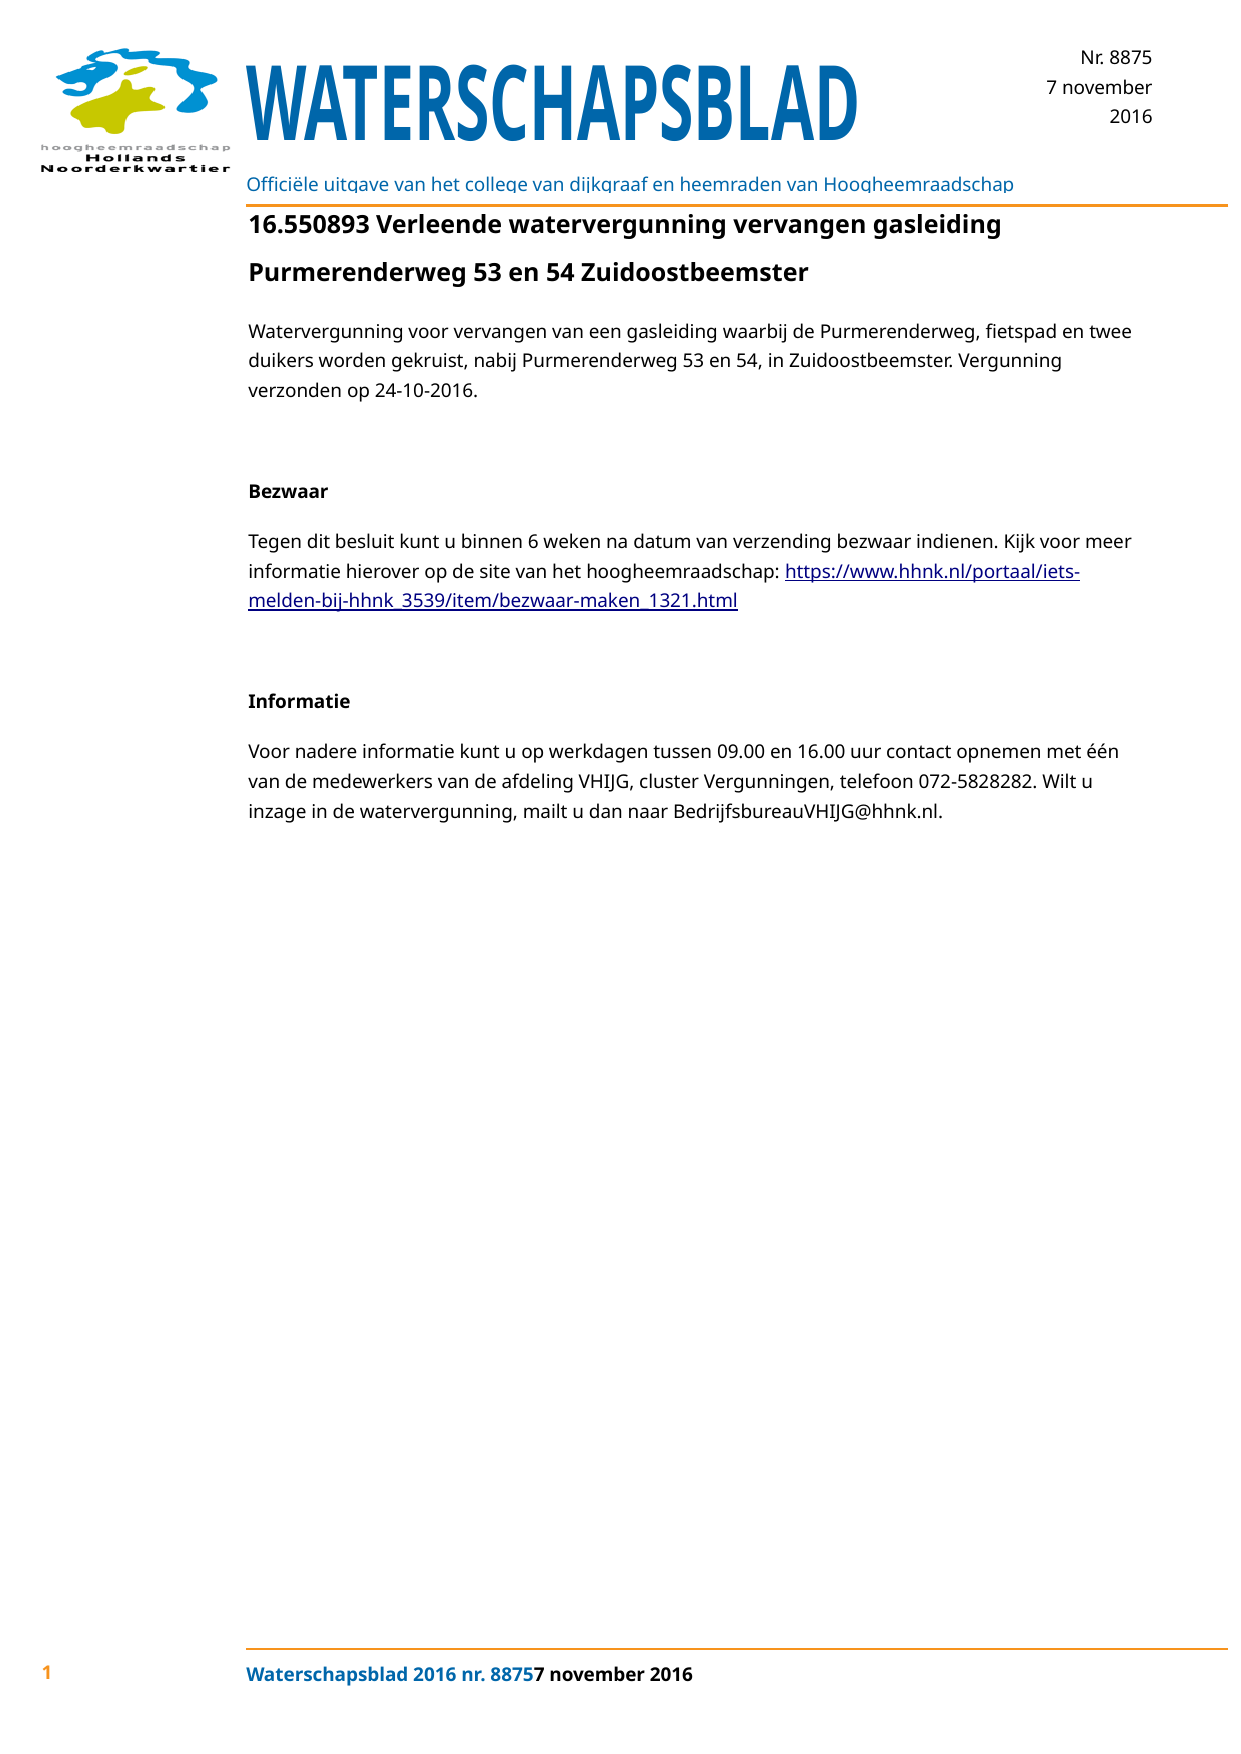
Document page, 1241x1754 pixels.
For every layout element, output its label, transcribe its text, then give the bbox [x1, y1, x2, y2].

text Bezwaar [248, 478, 1152, 504]
text Voor nadere informatie kunt u op werkdagen tussen 09.00 en 16.00 uur contact opnemen met één van de medewerkers van de afdeling VHIJG, cluster Vergunningen, telefoon 072-5828282. Wilt u inzage in de watervergunning, mailt u dan naar BedrijfsbureauVHIJG@hhnk.nl. [248, 739, 1152, 824]
picture [41, 47, 231, 172]
text Watervergunning voor vervangen van een gasleiding waarbij de Purmerenderweg, fietspad en twee duikers worden gekruist, nabij Purmerenderweg 53 en 54, in Zuidoostbeemster. Vergunning verzonden op 24-10-2016. [248, 318, 1152, 403]
text Informatie [248, 688, 1152, 714]
text Tegen dit besluit kunt u binnen 6 weken na datum van verzending bezwaar indienen. Kijk voor meer informatie hierover op de site van het hoogheemraadschap: https://www.hhnk.nl/portaal/iets-melden-bij-hhnk_3539/item/bezwaar-maken_1321.html [248, 528, 1152, 613]
text 16.550893 Verleende watervergunning vervangen gasleiding Purmerenderweg 53 en 54 Zuidoostbeemster [248, 207, 1152, 288]
